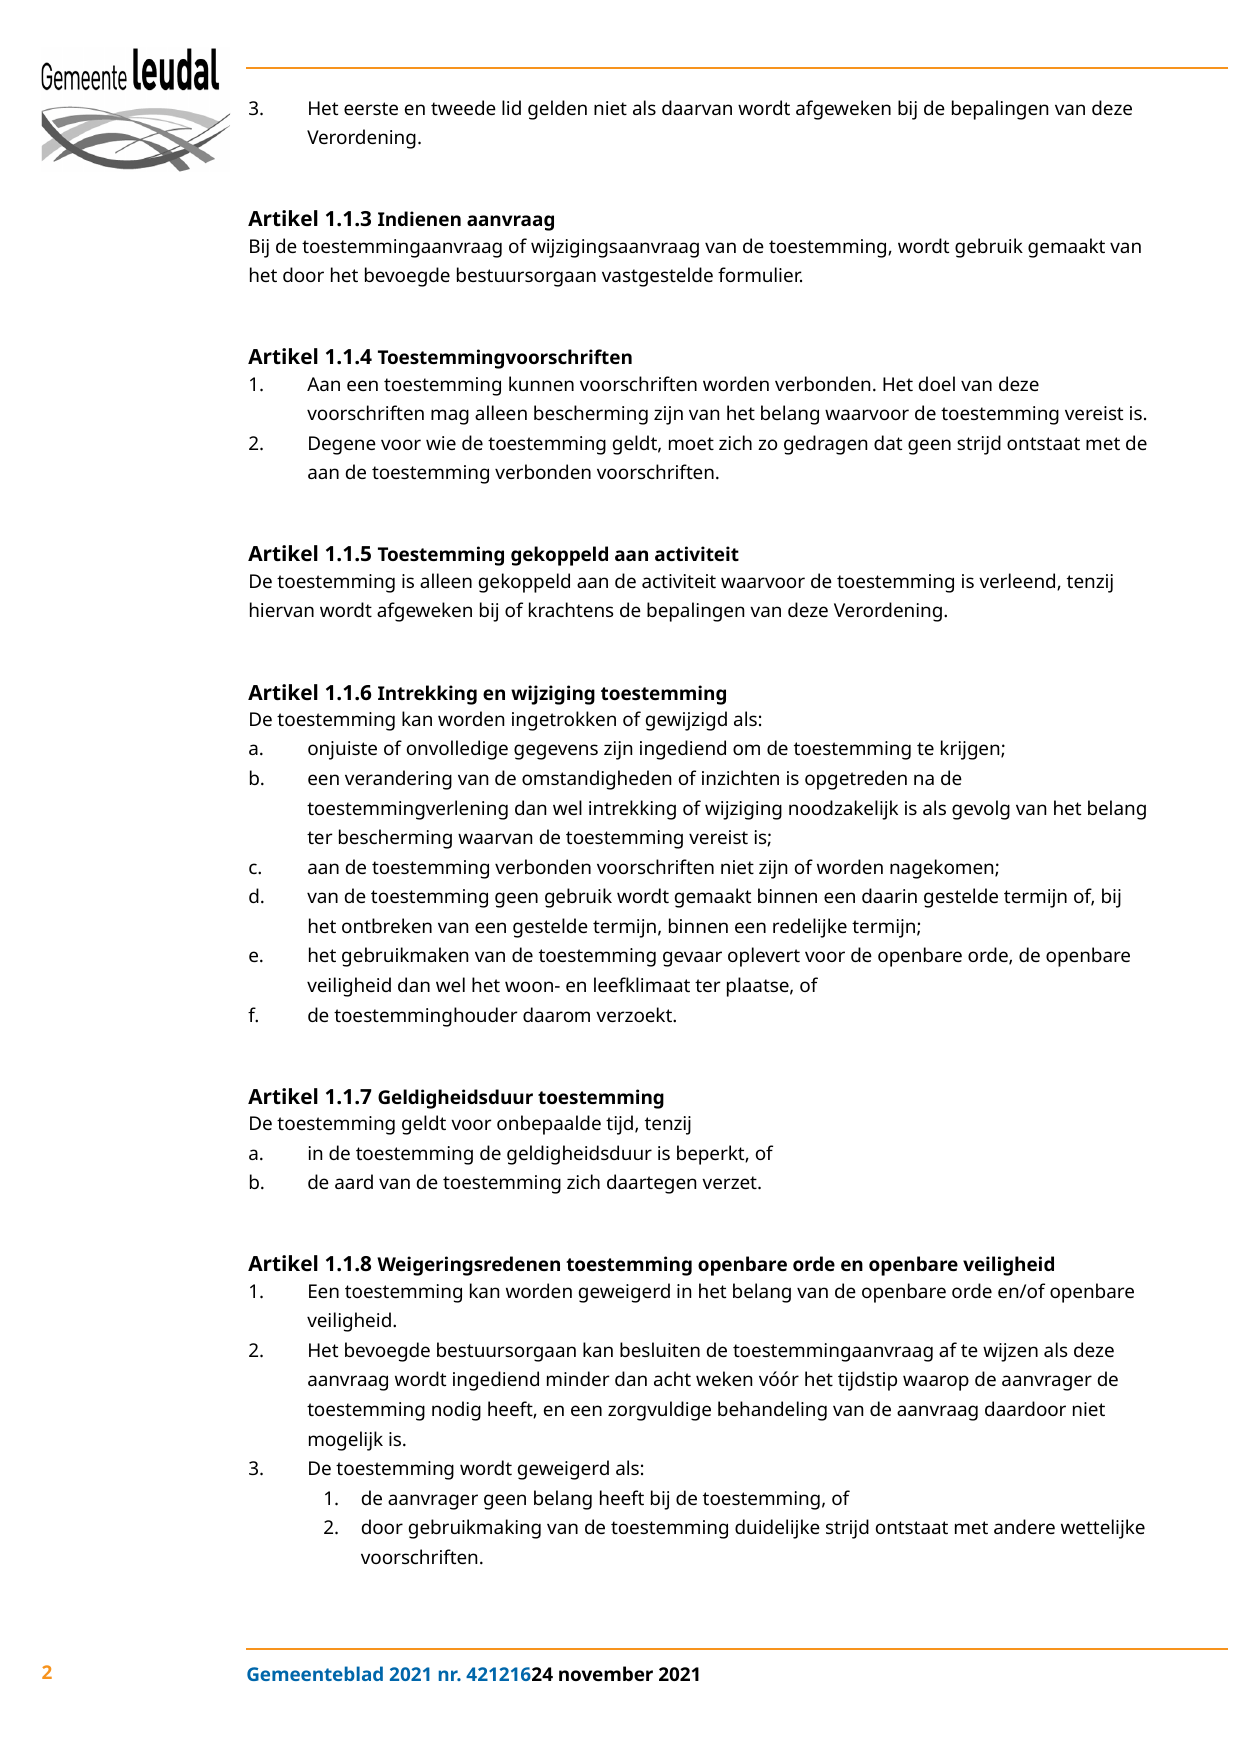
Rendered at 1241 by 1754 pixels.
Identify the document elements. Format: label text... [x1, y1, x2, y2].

list aan de toestemming verbonden voorschriften niet zijn of worden nagekomen; [248, 854, 1152, 880]
text De toestemming geldt voor onbepaalde tijd, tenzij [248, 1110, 1152, 1136]
list onjuiste of onvolledige gegevens zijn ingediend om de toestemming te krijgen; [248, 736, 1152, 761]
list het gebruikmaken van de toestemming gevaar oplevert voor de openbare orde, de openbare veiligheid dan wel het woon- en leefklimaat ter plaatse, of [248, 943, 1152, 998]
list De toestemming wordt geweigerd als: [248, 1455, 1152, 1481]
list Het bevoegde bestuursorgaan kan besluiten de toestemmingaanvraag af te wijzen als deze aanvraag wordt ingediend minder dan acht weken vóór het tijdstip waarop de aanvrager de toestemming nodig heeft, en een zorgvuldige behandeling van de aanvraag daardoor niet mogelijk is. [248, 1337, 1152, 1452]
text Artikel 1.1.8 Weigeringsredenen toestemming openbare orde en openbare veiligheid [248, 1249, 1152, 1278]
text Artikel 1.1.7 Geldigheidsduur toestemming [248, 1082, 1152, 1110]
list door gebruikmaking van de toestemming duidelijke strijd ontstaat met andere wettelijke voorschriften. [323, 1514, 1152, 1570]
text Bij de toestemmingaanvraag of wijzigingsaanvraag van de toestemming, wordt gebruik gemaakt van het door het bevoegde bestuursorgaan vastgestelde formulier. [248, 233, 1152, 288]
list Een toestemming kan worden geweigerd in het belang van de openbare orde en/of openbare veiligheid. [248, 1278, 1152, 1333]
picture [41, 47, 231, 172]
text Artikel 1.1.5 Toestemming gekoppeld aan activiteit [248, 539, 1152, 568]
list de toestemminghouder daarom verzoekt. [248, 1002, 1152, 1028]
list Degene voor wie de toestemming geldt, moet zich zo gedragen dat geen strijd ontstaat met de aan de toestemming verbonden voorschriften. [248, 430, 1152, 485]
list Aan een toestemming kunnen voorschriften worden verbonden. Het doel van deze voorschriften mag alleen bescherming zijn van het belang waarvoor de toestemming vereist is. [248, 371, 1152, 426]
text Artikel 1.1.3 Indienen aanvraag [248, 204, 1152, 233]
text Artikel 1.1.6 Intrekking en wijziging toestemming [248, 678, 1152, 706]
text De toestemming is alleen gekoppeld aan de activiteit waarvoor de toestemming is verleend, tenzij hiervan wordt afgeweken bij of krachtens de bepalingen van deze Verordening. [248, 568, 1152, 623]
list van de toestemming geen gebruik wordt gemaakt binnen een daarin gestelde termijn of, bij het ontbreken van een gestelde termijn, binnen een redelijke termijn; [248, 883, 1152, 939]
list in de toestemming de geldigheidsduur is beperkt, of [248, 1140, 1152, 1166]
text Artikel 1.1.4 Toestemmingvoorschriften [248, 342, 1152, 371]
list de aard van de toestemming zich daartegen verzet. [248, 1169, 1152, 1195]
list een verandering van de omstandigheden of inzichten is opgetreden na de toestemmingverlening dan wel intrekking of wijziging noodzakelijk is als gevolg van het belang ter bescherming waarvan de toestemming vereist is; [248, 765, 1152, 850]
text De toestemming kan worden ingetrokken of gewijzigd als: [248, 706, 1152, 732]
list de aanvrager geen belang heeft bij de toestemming, of [323, 1485, 1152, 1511]
list Het eerste en tweede lid gelden niet als daarvan wordt afgeweken bij de bepalingen van deze Verordening. [248, 95, 1152, 150]
